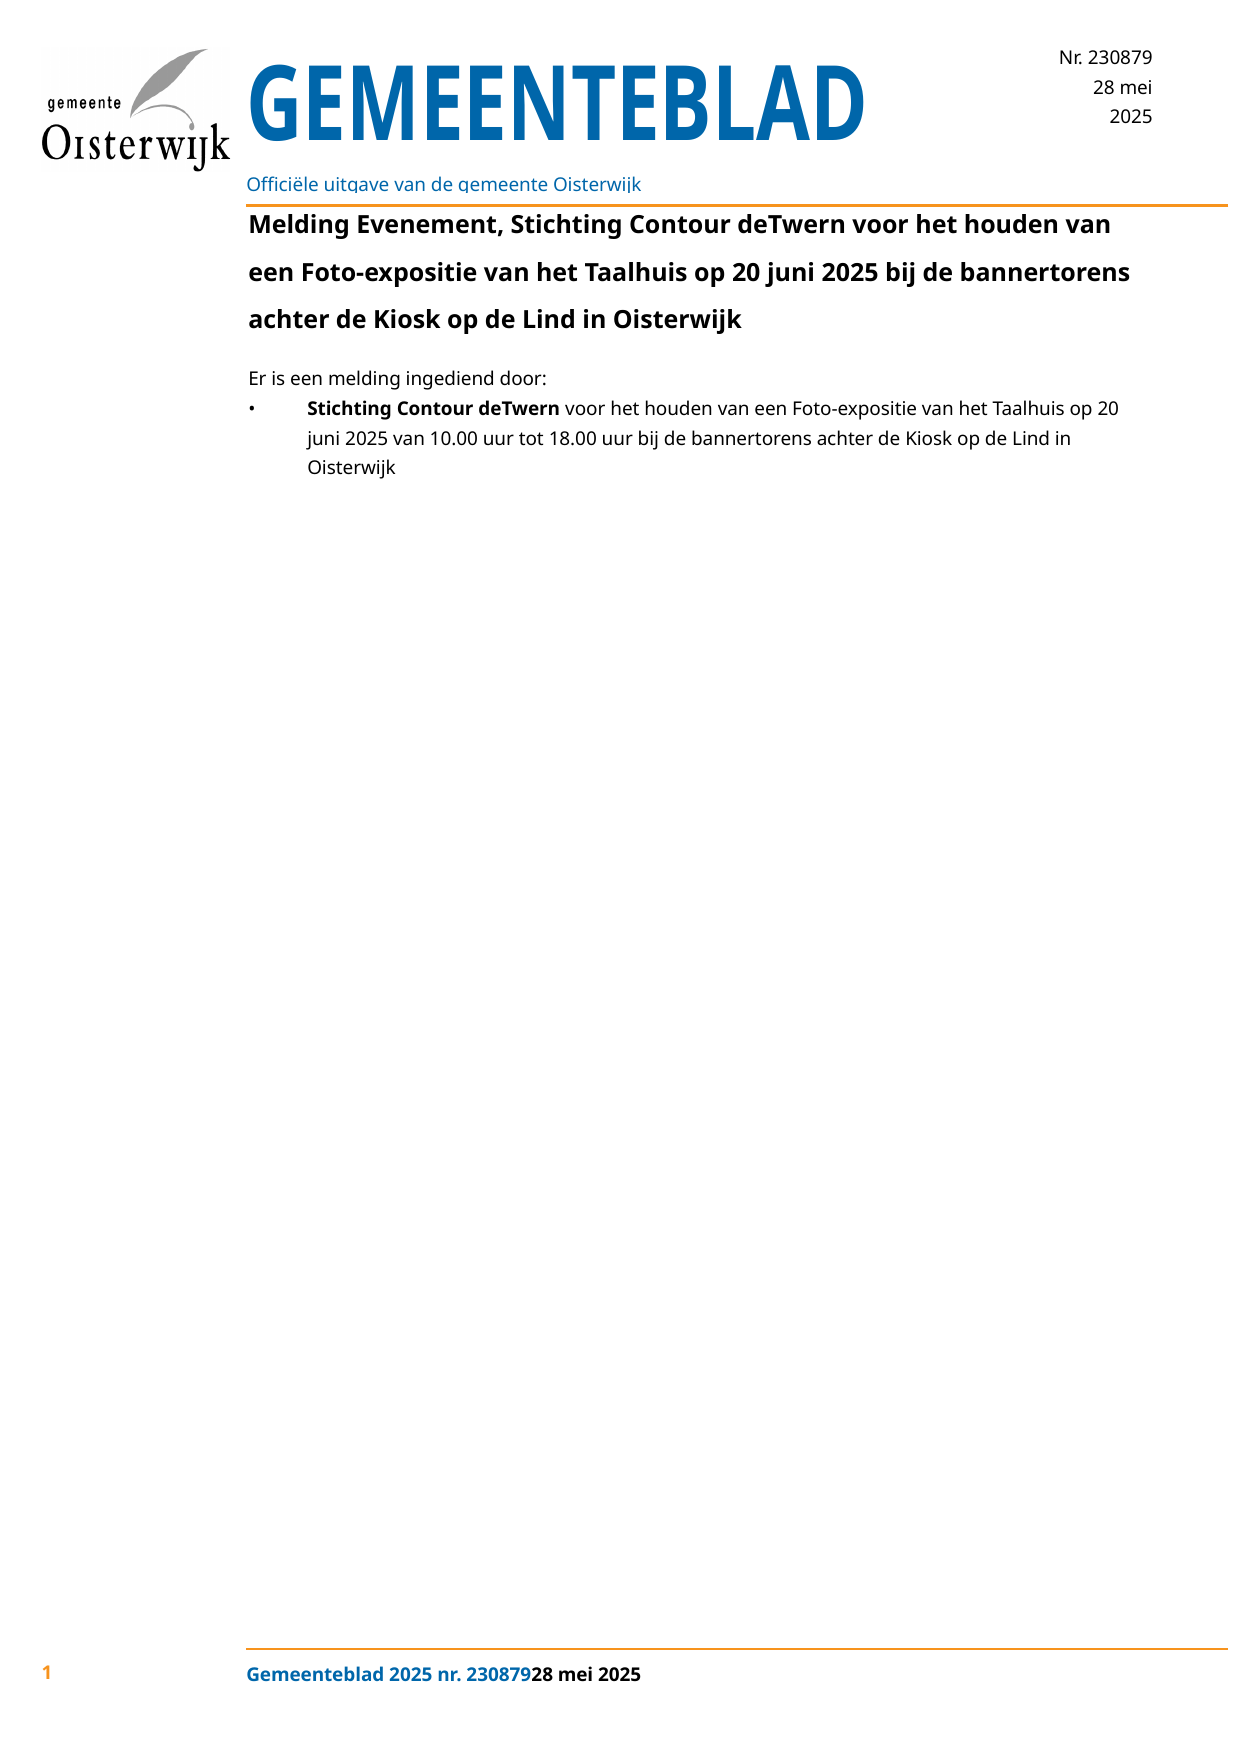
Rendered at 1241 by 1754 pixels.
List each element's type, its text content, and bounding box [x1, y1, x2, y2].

text Melding Evenement, Stichting Contour deTwern voor het houden van een Foto-expositie van het Taalhuis op 20 juni 2025 bij de bannertorens achter de Kiosk op de Lind in Oisterwijk [248, 207, 1152, 336]
text Er is een melding ingediend door: [248, 366, 1152, 391]
list Stichting Contour deTwern voor het houden van een Foto-expositie van het Taalhuis op 20 juni 2025 van 10.00 uur tot 18.00 uur bij de bannertorens achter de Kiosk op de Lind in Oisterwijk [248, 395, 1152, 480]
picture [41, 47, 231, 172]
